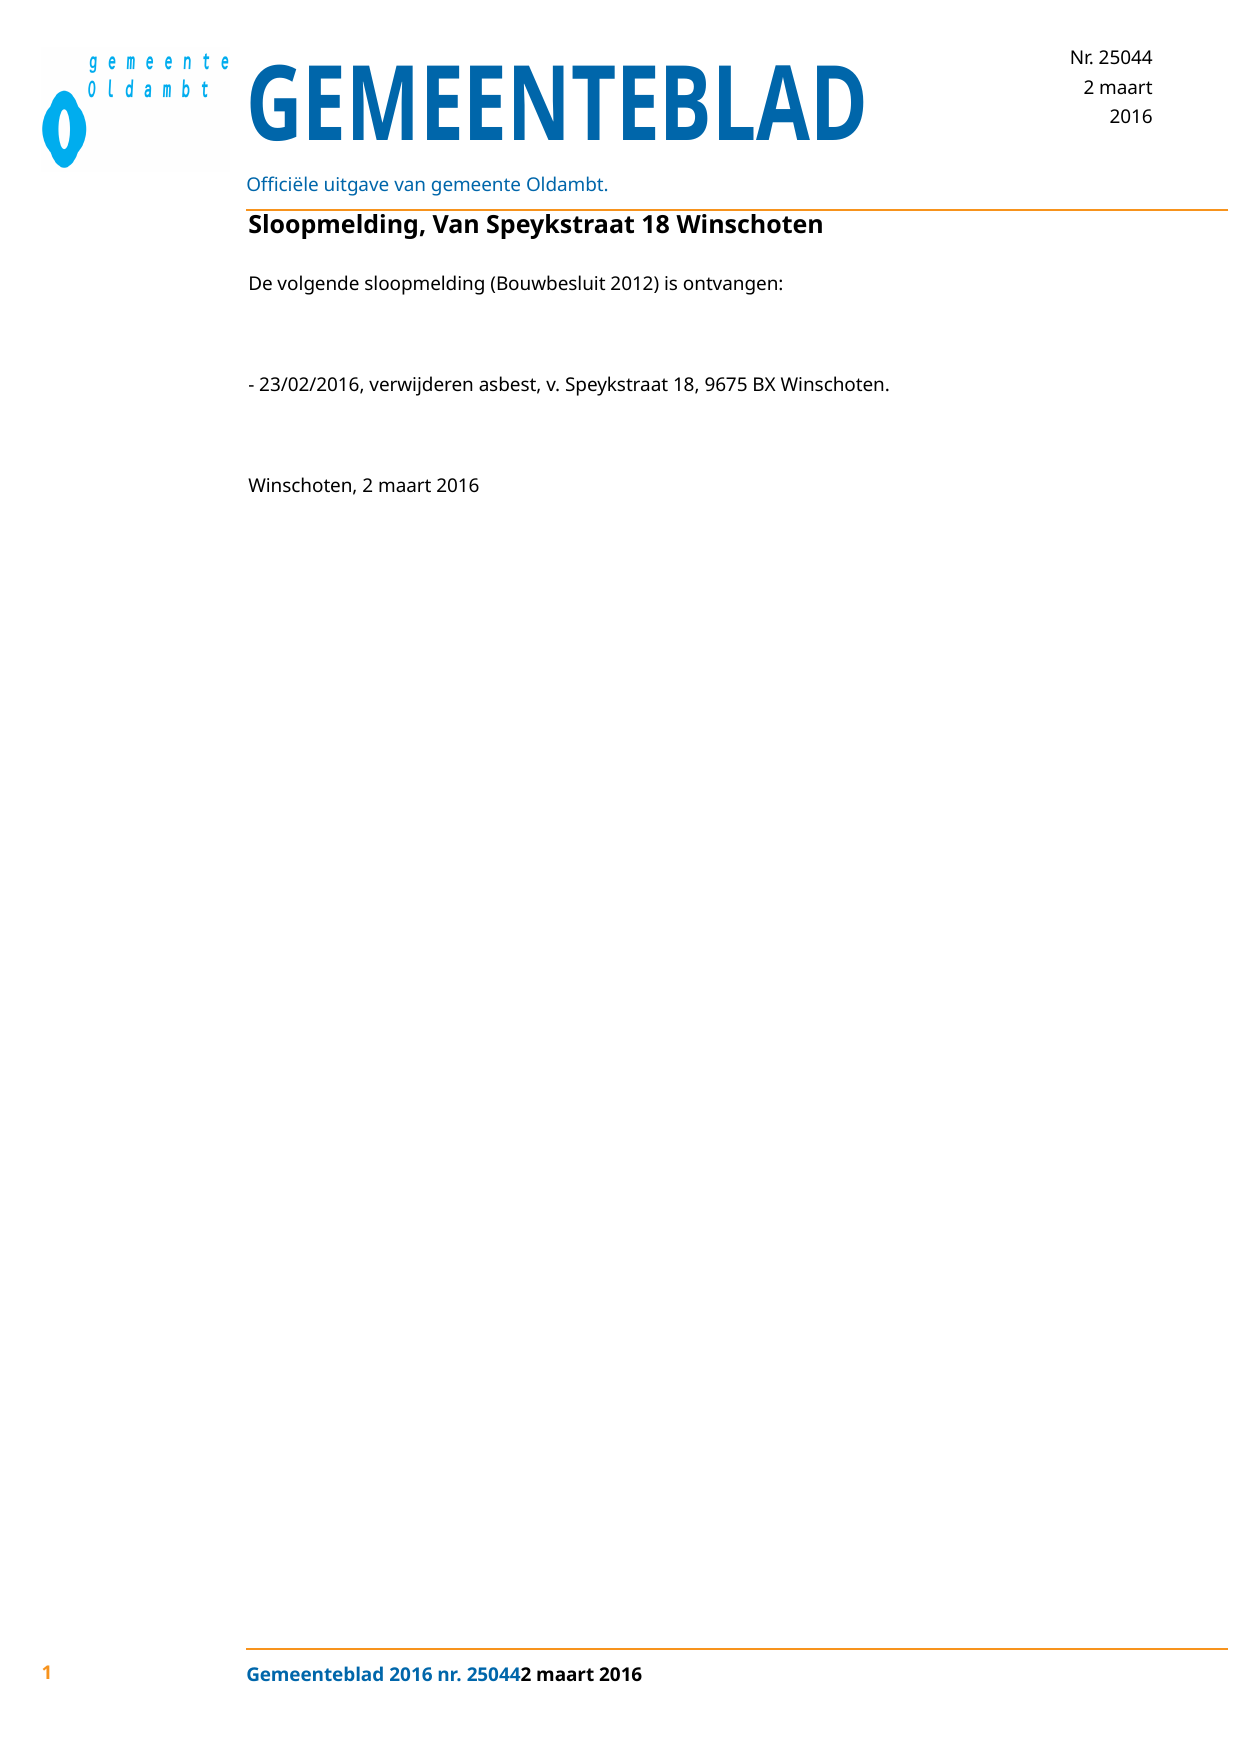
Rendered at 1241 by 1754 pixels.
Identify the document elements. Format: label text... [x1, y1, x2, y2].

text - 23/02/2016, verwijderen asbest, v. Speykstraat 18, 9675 BX Winschoten. [248, 371, 1152, 397]
text Winschoten, 2 maart 2016 [248, 472, 1152, 498]
picture [41, 47, 231, 172]
text Sloopmelding, Van Speykstraat 18 Winschoten [248, 211, 1152, 241]
text De volgende sloopmelding (Bouwbesluit 2012) is ontvangen: [248, 270, 1152, 296]
